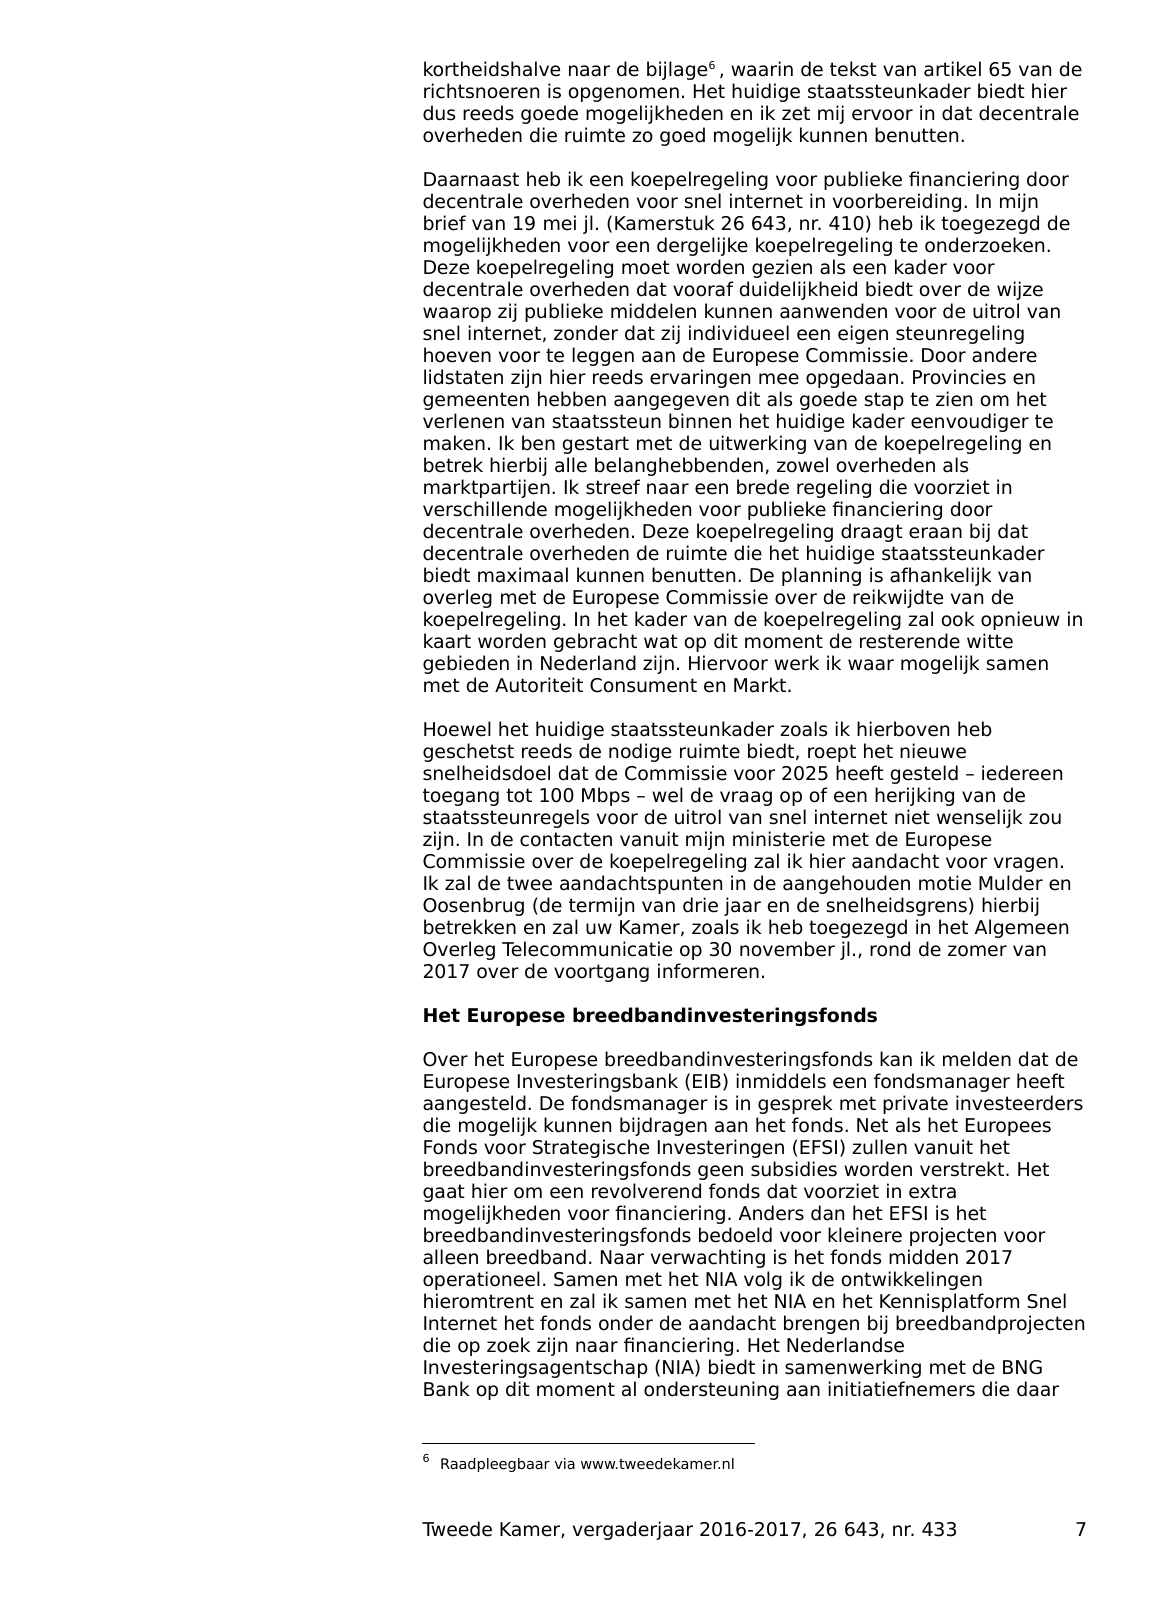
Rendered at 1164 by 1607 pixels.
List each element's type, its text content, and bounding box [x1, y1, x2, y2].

text Over het Europese breedbandinvesteringsfonds kan ik melden dat de Europese Investeringsbank (EIB) inmiddels een fondsmanager heeft aangesteld. De fondsmanager is in gesprek met private investeerders die mogelijk kunnen bijdragen aan het fonds. Net als het Europees Fonds voor Strategische Investeringen (EFSI) zullen vanuit het breedbandinvesteringsfonds geen subsidies worden verstrekt. Het gaat hier om een revolverend fonds dat voorziet in extra mogelijkheden voor financiering. Anders dan het EFSI is het breedbandinvesteringsfonds bedoeld voor kleinere projecten voor alleen breedband. Naar verwachting is het fonds midden 2017 operationeel. Samen met het NIA volg ik de ontwikkelingen hieromtrent en zal ik samen met het NIA en het Kennisplatform Snel Internet het fonds onder de aandacht brengen bij breedbandprojecten die op zoek zijn naar financiering. Het Nederlandse Investeringsagentschap (NIA) biedt in samenwerking met de BNG Bank op dit moment al ondersteuning aan initiatiefnemers die daar [422, 1049, 1087, 1401]
text Raadpleegbaar via www.tweedekamer.nl [422, 1452, 1087, 1474]
text Daarnaast heb ik een koepelregeling voor publieke financiering door decentrale overheden voor snel internet in voorbereiding. In mijn brief van 19 mei jl. (Kamerstuk 26 643, nr. 410) heb ik toegezegd de mogelijkheden voor een dergelijke koepelregeling te onderzoeken. Deze koepelregeling moet worden gezien als een kader voor decentrale overheden dat vooraf duidelijkheid biedt over de wijze waarop zij publieke middelen kunnen aanwenden voor de uitrol van snel internet, zonder dat zij individueel een eigen steunregeling hoeven voor te leggen aan de Europese Commissie. Door andere lidstaten zijn hier reeds ervaringen mee opgedaan. Provincies en gemeenten hebben aangegeven dit als goede stap te zien om het verlenen van staatssteun binnen het huidige kader eenvoudiger te maken. Ik ben gestart met de uitwerking van de koepelregeling en betrek hierbij alle belanghebbenden, zowel overheden als marktpartijen. Ik streef naar een brede regeling die voorziet in verschillende mogelijkheden voor publieke financiering door decentrale overheden. Deze koepelregeling draagt eraan bij dat decentrale overheden de ruimte die het huidige staatssteunkader biedt maximaal kunnen benutten. De planning is afhankelijk van overleg met de Europese Commissie over de reikwijdte van de koepelregeling. In het kader van de koepelregeling zal ook opnieuw in kaart worden gebracht wat op dit moment de resterende witte gebieden in Nederland zijn. Hiervoor werk ik waar mogelijk samen met de Autoriteit Consument en Markt. [422, 169, 1087, 697]
text Hoewel het huidige staatssteunkader zoals ik hierboven heb geschetst reeds de nodige ruimte biedt, roept het nieuwe snelheidsdoel dat de Commissie voor 2025 heeft gesteld – iedereen toegang tot 100 Mbps – wel de vraag op of een herijking van de staatssteunregels voor de uitrol van snel internet niet wenselijk zou zijn. In de contacten vanuit mijn ministerie met de Europese Commissie over de koepelregeling zal ik hier aandacht voor vragen. Ik zal de twee aandachtspunten in de aangehouden motie Mulder en Oosenbrug (de termijn van drie jaar en de snelheidsgrens) hierbij betrekken en zal uw Kamer, zoals ik heb toegezegd in het Algemeen Overleg Telecommunicatie op 30 november jl., rond de zomer van 2017 over de voortgang informeren. [422, 719, 1087, 983]
text kortheidshalve naar de bijlage, waarin de tekst van artikel 65 van de richtsnoeren is opgenomen. Het huidige staatssteunkader biedt hier dus reeds goede mogelijkheden en ik zet mij ervoor in dat decentrale overheden die ruimte zo goed mogelijk kunnen benutten. [422, 59, 1087, 147]
subtitle Het Europese breedbandinvesteringsfonds [422, 1005, 1087, 1027]
